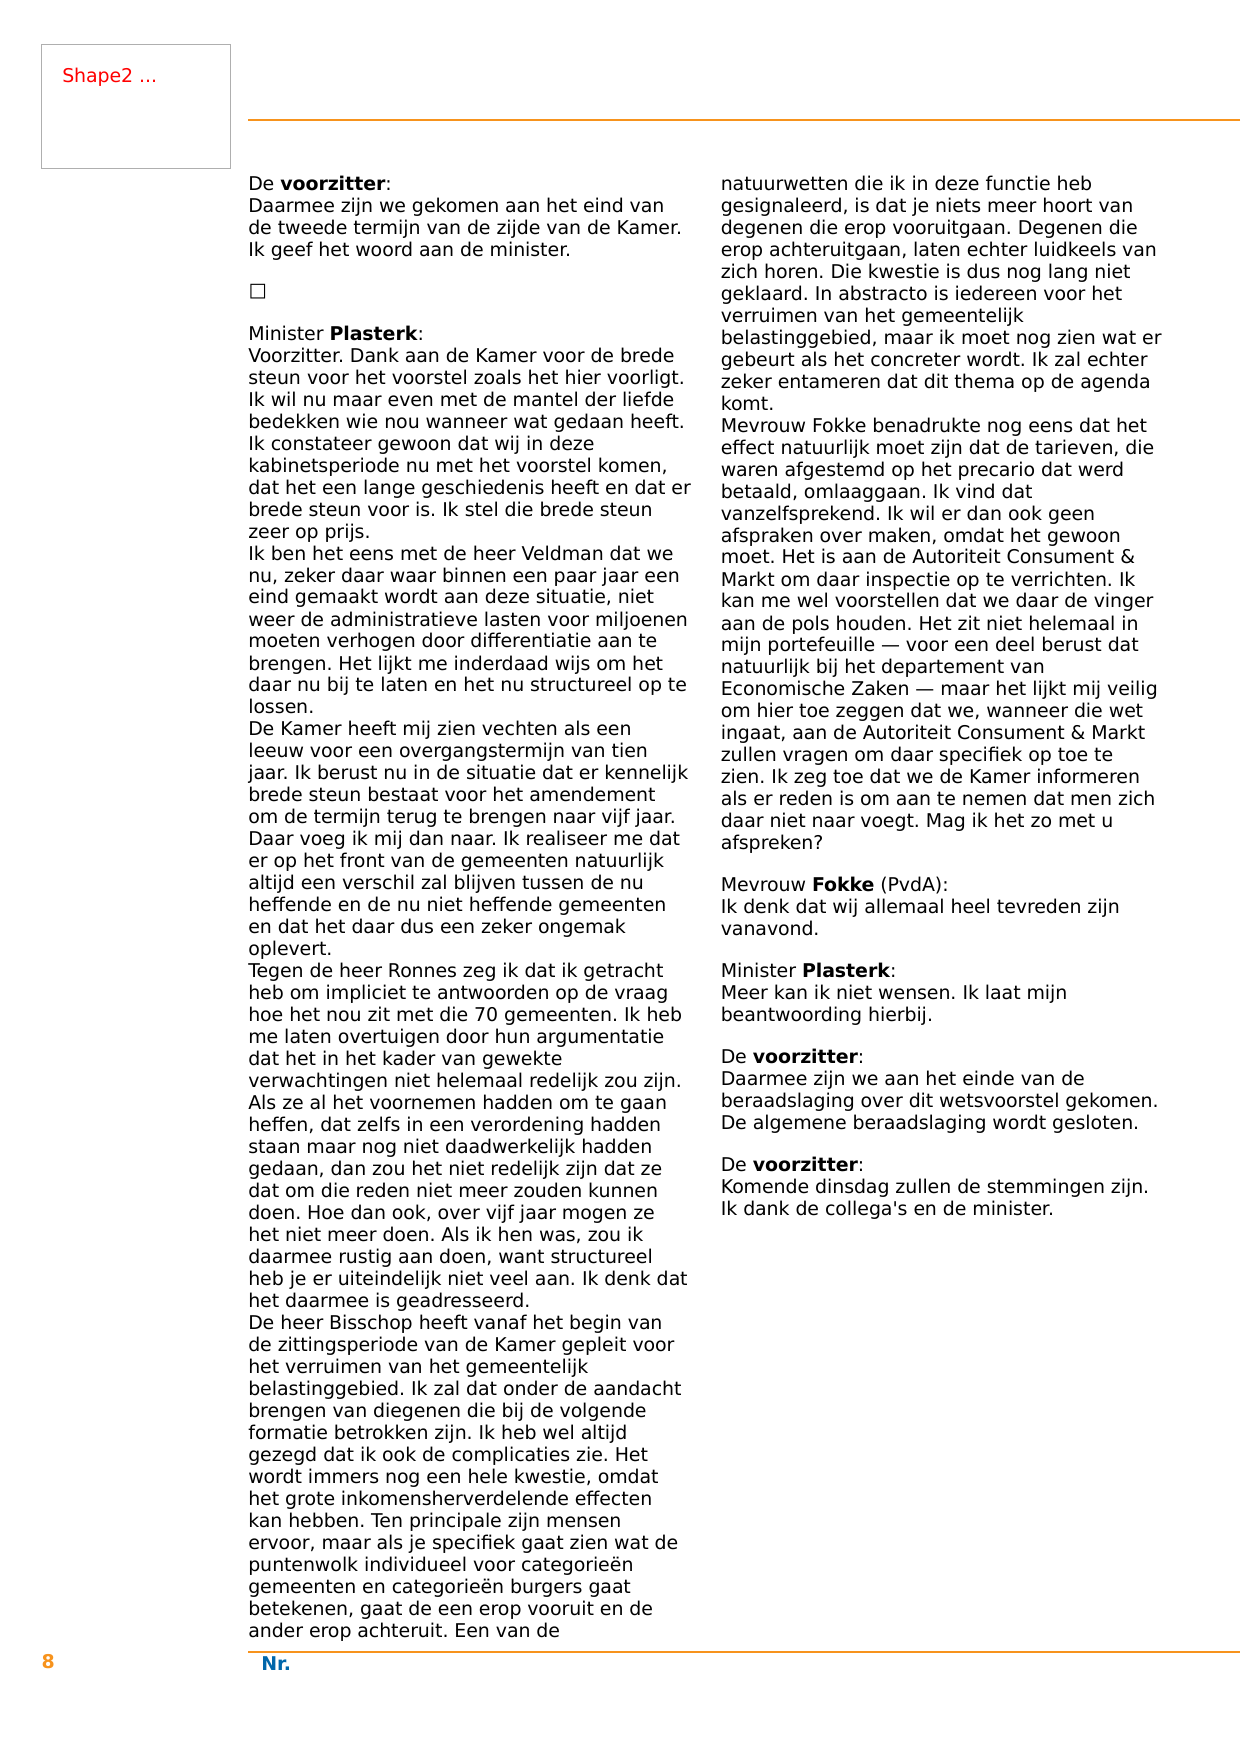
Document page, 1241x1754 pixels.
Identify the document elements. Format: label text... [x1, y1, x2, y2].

text De voorzitter: [248, 173, 691, 195]
text Daarmee zijn we gekomen aan het eind van de tweede termijn van de zijde van de Kamer. Ik geef het woord aan de minister. [248, 195, 691, 261]
text Ik ben het eens met de heer Veldman dat we nu, zeker daar waar binnen een paar jaar een eind gemaakt wordt aan deze situatie, niet weer de administratieve lasten voor miljoenen moeten verhogen door differentiatie aan te brengen. Het lijkt me inderdaad wijs om het daar nu bij te laten en het nu structureel op te lossen. [248, 542, 691, 718]
text De algemene beraadslaging wordt gesloten. [721, 1112, 1163, 1134]
text De heer Bisschop heeft vanaf het begin van de zittingsperiode van de Kamer gepleit voor het verruimen van het gemeentelijk belastinggebied. Ik zal dat onder de aandacht brengen van diegenen die bij de volgende formatie betrokken zijn. Ik heb wel altijd gezegd dat ik ook de complicaties zie. Het wordt immers nog een hele kwestie, omdat het grote inkomensherverdelende effecten kan hebben. Ten principale zijn mensen ervoor, maar als je specifiek gaat zien wat de puntenwolk individueel voor categorieën gemeenten en categorieën burgers gaat betekenen, gaat de een erop vooruit en de ander erop achteruit. Een van de [248, 1312, 691, 1641]
text Ik denk dat wij allemaal heel tevreden zijn vanavond. [721, 896, 1163, 940]
text Mevrouw Fokke (PvdA): [721, 874, 1163, 896]
text De Kamer heeft mij zien vechten als een leeuw voor een overgangstermijn van tien jaar. Ik berust nu in de situatie dat er kennelijk brede steun bestaat voor het amendement om de termijn terug te brengen naar vijf jaar. Daar voeg ik mij dan naar. Ik realiseer me dat er op het front van de gemeenten natuurlijk altijd een verschil zal blijven tussen de nu heffende en de nu niet heffende gemeenten en dat het daar dus een zeker ongemak oplevert. [248, 718, 691, 960]
text ⬜ [248, 281, 691, 303]
text Minister Plasterk: [248, 323, 691, 345]
text Daarmee zijn we aan het einde van de beraadslaging over dit wetsvoorstel gekomen. [721, 1068, 1163, 1112]
text Voorzitter. Dank aan de Kamer voor de brede steun voor het voorstel zoals het hier voorligt. Ik wil nu maar even met de mantel der liefde bedekken wie nou wanneer wat gedaan heeft. Ik constateer gewoon dat wij in deze kabinetsperiode nu met het voorstel komen, dat het een lange geschiedenis heeft en dat er brede steun voor is. Ik stel die brede steun zeer op prijs. [248, 345, 691, 542]
text Komende dinsdag zullen de stemmingen zijn. Ik dank de collega's en de minister. [721, 1176, 1163, 1220]
text natuurwetten die ik in deze functie heb gesignaleerd, is dat je niets meer hoort van degenen die erop vooruitgaan. Degenen die erop achteruitgaan, laten echter luidkeels van zich horen. Die kwestie is dus nog lang niet geklaard. In abstracto is iedereen voor het verruimen van het gemeentelijk belastinggebied, maar ik moet nog zien wat er gebeurt als het concreter wordt. Ik zal echter zeker entameren dat dit thema op de agenda komt. [721, 173, 1163, 414]
text Tegen de heer Ronnes zeg ik dat ik getracht heb om impliciet te antwoorden op de vraag hoe het nou zit met die 70 gemeenten. Ik heb me laten overtuigen door hun argumentatie dat het in het kader van gewekte verwachtingen niet helemaal redelijk zou zijn. Als ze al het voornemen hadden om te gaan heffen, dat zelfs in een verordening hadden staan maar nog niet daadwerkelijk hadden gedaan, dan zou het niet redelijk zijn dat ze dat om die reden niet meer zouden kunnen doen. Hoe dan ook, over vijf jaar mogen ze het niet meer doen. Als ik hen was, zou ik daarmee rustig aan doen, want structureel heb je er uiteindelijk niet veel aan. Ik denk dat het daarmee is geadresseerd. [248, 960, 691, 1312]
text De voorzitter: [721, 1046, 1163, 1068]
text Mevrouw Fokke benadrukte nog eens dat het effect natuurlijk moet zijn dat de tarieven, die waren afgestemd op het precario dat werd betaald, omlaaggaan. Ik vind dat vanzelfsprekend. Ik wil er dan ook geen afspraken over maken, omdat het gewoon moet. Het is aan de Autoriteit Consument & Markt om daar inspectie op te verrichten. Ik kan me wel voorstellen dat we daar de vinger aan de pols houden. Het zit niet helemaal in mijn portefeuille — voor een deel berust dat natuurlijk bij het departement van Economische Zaken — maar het lijkt mij veilig om hier toe zeggen dat we, wanneer die wet ingaat, aan de Autoriteit Consument & Markt zullen vragen om daar specifiek op toe te zien. Ik zeg toe dat we de Kamer informeren als er reden is om aan te nemen dat men zich daar niet naar voegt. Mag ik het zo met u afspreken? [721, 414, 1163, 854]
text Meer kan ik niet wensen. Ik laat mijn beantwoording hierbij. [721, 982, 1163, 1026]
text De voorzitter: [721, 1154, 1163, 1176]
text Minister Plasterk: [721, 960, 1163, 982]
